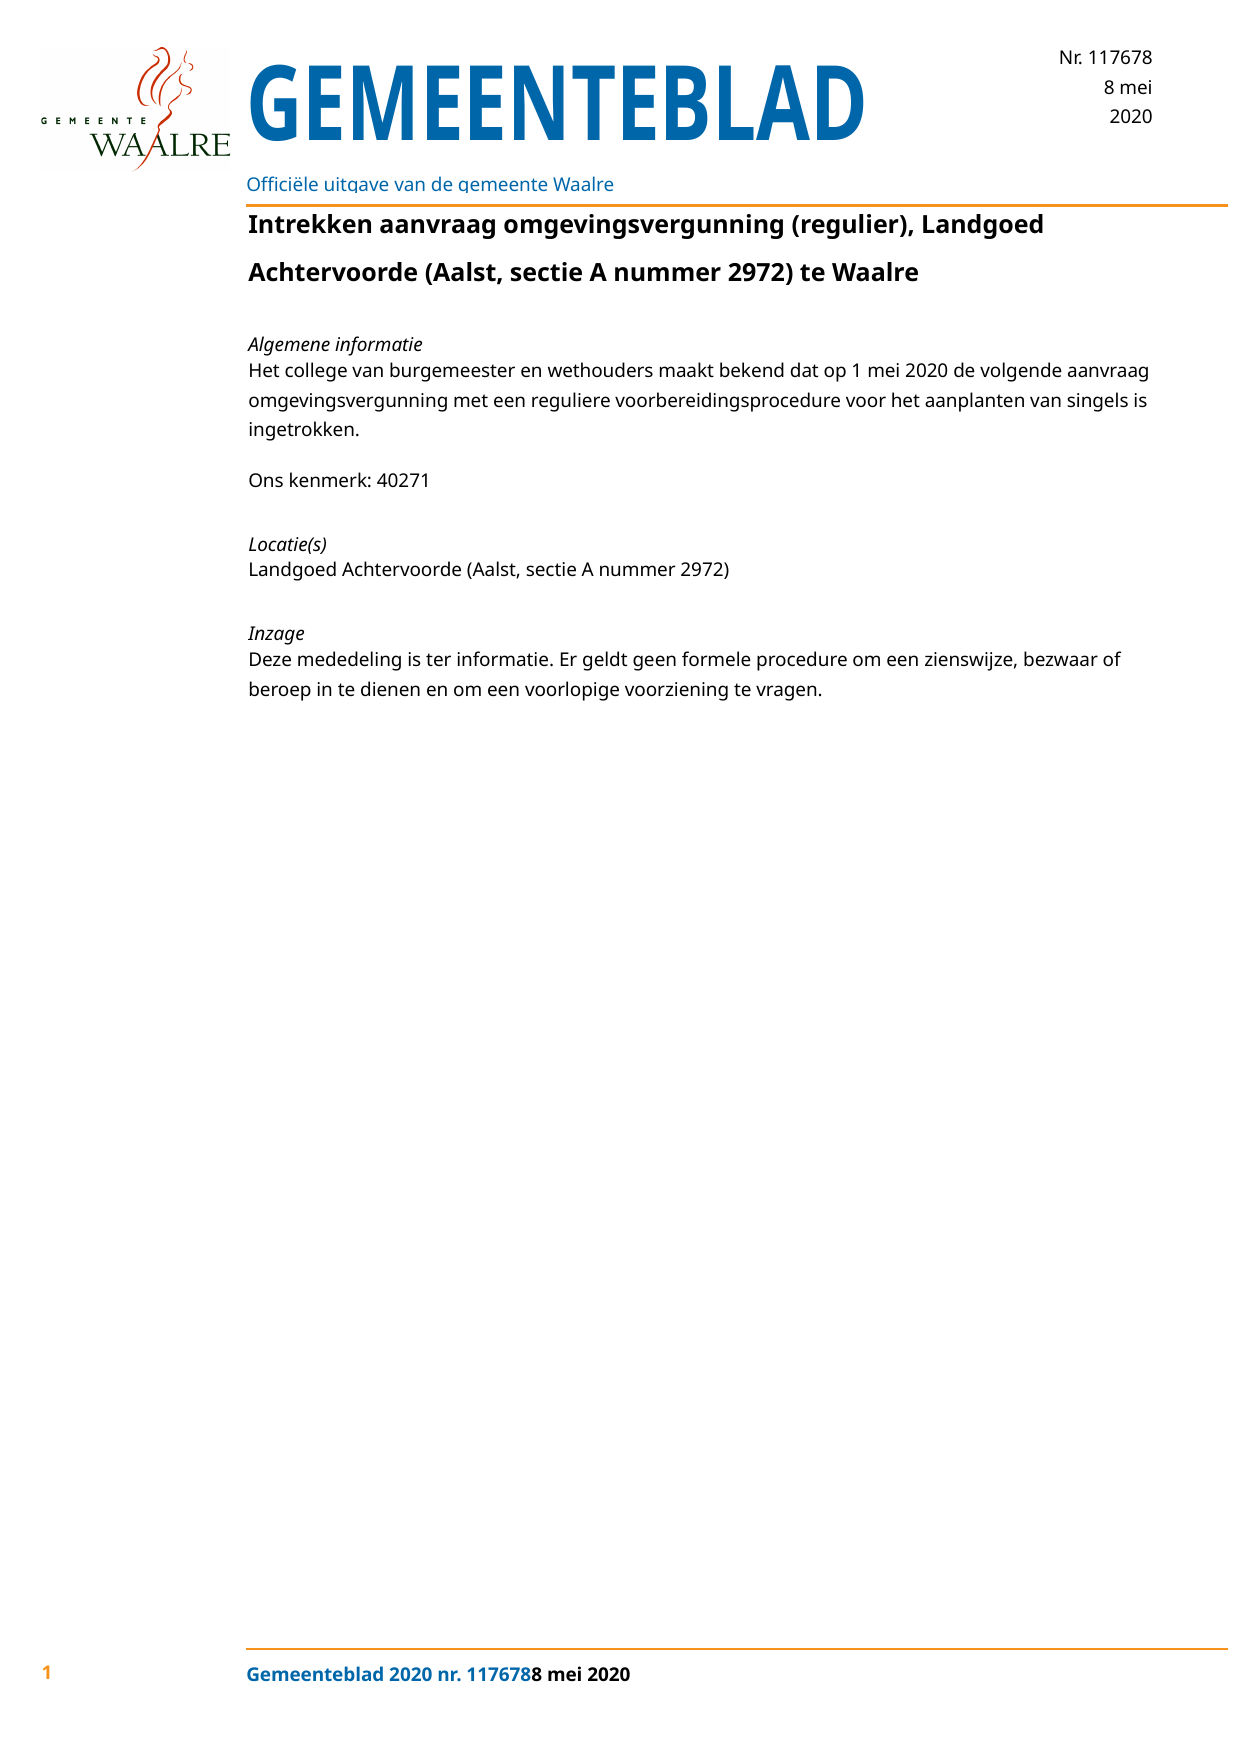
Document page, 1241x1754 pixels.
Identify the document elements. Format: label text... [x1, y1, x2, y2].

text Deze mededeling is ter informatie. Er geldt geen formele procedure om een zienswijze, bezwaar of beroep in te dienen en om een voorlopige voorziening te vragen. [248, 646, 1152, 701]
text Inzage [248, 620, 1152, 646]
text Het college van burgemeester en wethouders maakt bekend dat op 1 mei 2020 de volgende aanvraag omgevingsvergunning met een reguliere voorbereidingsprocedure voor het aanplanten van singels is ingetrokken. [248, 357, 1152, 442]
text Intrekken aanvraag omgevingsvergunning (regulier), Landgoed Achtervoorde (Aalst, sectie A nummer 2972) te Waalre [248, 207, 1152, 288]
text Algemene informatie [248, 331, 1152, 357]
text Landgoed Achtervoorde (Aalst, sectie A nummer 2972) [248, 556, 1152, 582]
text Ons kenmerk: 40271 [248, 467, 1152, 492]
picture [41, 47, 231, 172]
text Locatie(s) [248, 531, 1152, 556]
